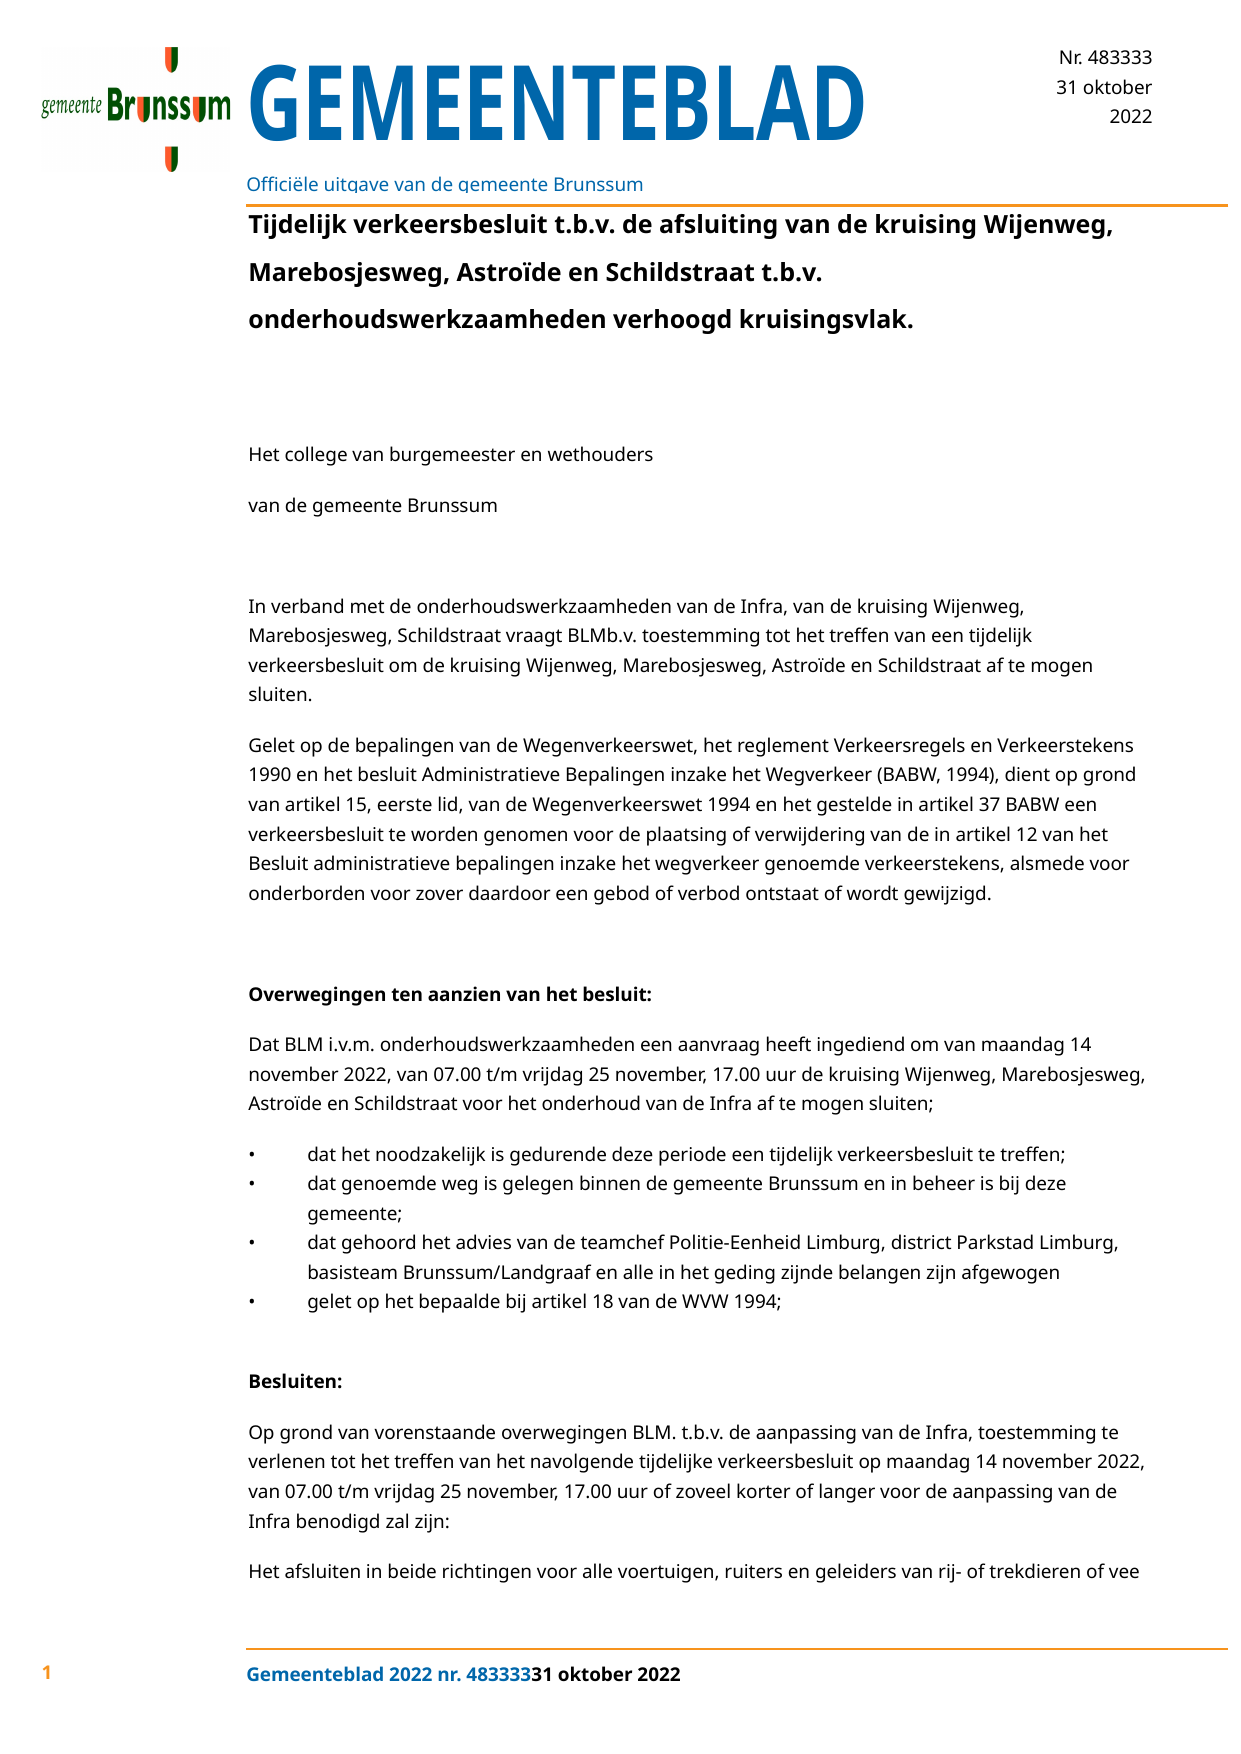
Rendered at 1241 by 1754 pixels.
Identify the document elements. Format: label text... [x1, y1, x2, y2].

text Het afsluiten in beide richtingen voor alle voertuigen, ruiters en geleiders van rij- of trekdieren of vee [248, 1558, 1152, 1584]
text Het college van burgemeester en wethouders [248, 442, 1152, 467]
list dat gehoord het advies van de teamchef Politie-Eenheid Limburg, district Parkstad Limburg, basisteam Brunssum/Landgraaf en alle in het geding zijnde belangen zijn afgewogen [248, 1229, 1152, 1285]
text Besluiten: [248, 1369, 1152, 1394]
list gelet op het bepaalde bij artikel 18 van de WVW 1994; [248, 1289, 1152, 1314]
text In verband met de onderhoudswerkzaamheden van de Infra, van de kruising Wijenweg, Marebosjesweg, Schildstraat vraagt BLMb.v. toestemming tot het treffen van een tijdelijk verkeersbesluit om de kruising Wijenweg, Marebosjesweg, Astroïde en Schildstraat af te mogen sluiten. [248, 593, 1152, 707]
text Op grond van vorenstaande overwegingen BLM. t.b.v. de aanpassing van de Infra, toestemming te verlenen tot het treffen van het navolgende tijdelijke verkeersbesluit op maandag 14 november 2022, van 07.00 t/m vrijdag 25 november, 17.00 uur of zoveel korter of langer voor de aanpassing van de Infra benodigd zal zijn: [248, 1419, 1152, 1534]
text Overwegingen ten aanzien van het besluit: [248, 981, 1152, 1007]
list dat genoemde weg is gelegen binnen de gemeente Brunssum en in beheer is bij deze gemeente; [248, 1170, 1152, 1226]
text Tijdelijk verkeersbesluit t.b.v. de afsluiting van de kruising Wijenweg, Marebosjesweg, Astroïde en Schildstraat t.b.v. onderhoudswerkzaamheden verhoogd kruisingsvlak. [248, 207, 1152, 336]
picture [41, 47, 231, 172]
list dat het noodzakelijk is gedurende deze periode een tijdelijk verkeersbesluit te treffen; [248, 1141, 1152, 1167]
text Gelet op de bepalingen van de Wegenverkeerswet, het reglement Verkeersregels en Verkeerstekens 1990 en het besluit Administratieve Bepalingen inzake het Wegverkeer (BABW, 1994), dient op grond van artikel 15, eerste lid, van de Wegenverkeerswet 1994 en het gestelde in artikel 37 BABW een verkeersbesluit te worden genomen voor de plaatsing of verwijdering van de in artikel 12 van het Besluit administratieve bepalingen inzake het wegverkeer genoemde verkeerstekens, alsmede voor onderborden voor zover daardoor een gebod of verbod ontstaat of wordt gewijzigd. [248, 732, 1152, 906]
text van de gemeente Brunssum [248, 492, 1152, 518]
text Dat BLM i.v.m. onderhoudswerkzaamheden een aanvraag heeft ingediend om van maandag 14 november 2022, van 07.00 t/m vrijdag 25 november, 17.00 uur de kruising Wijenweg, Marebosjesweg, Astroïde en Schildstraat voor het onderhoud van de Infra af te mogen sluiten; [248, 1031, 1152, 1116]
